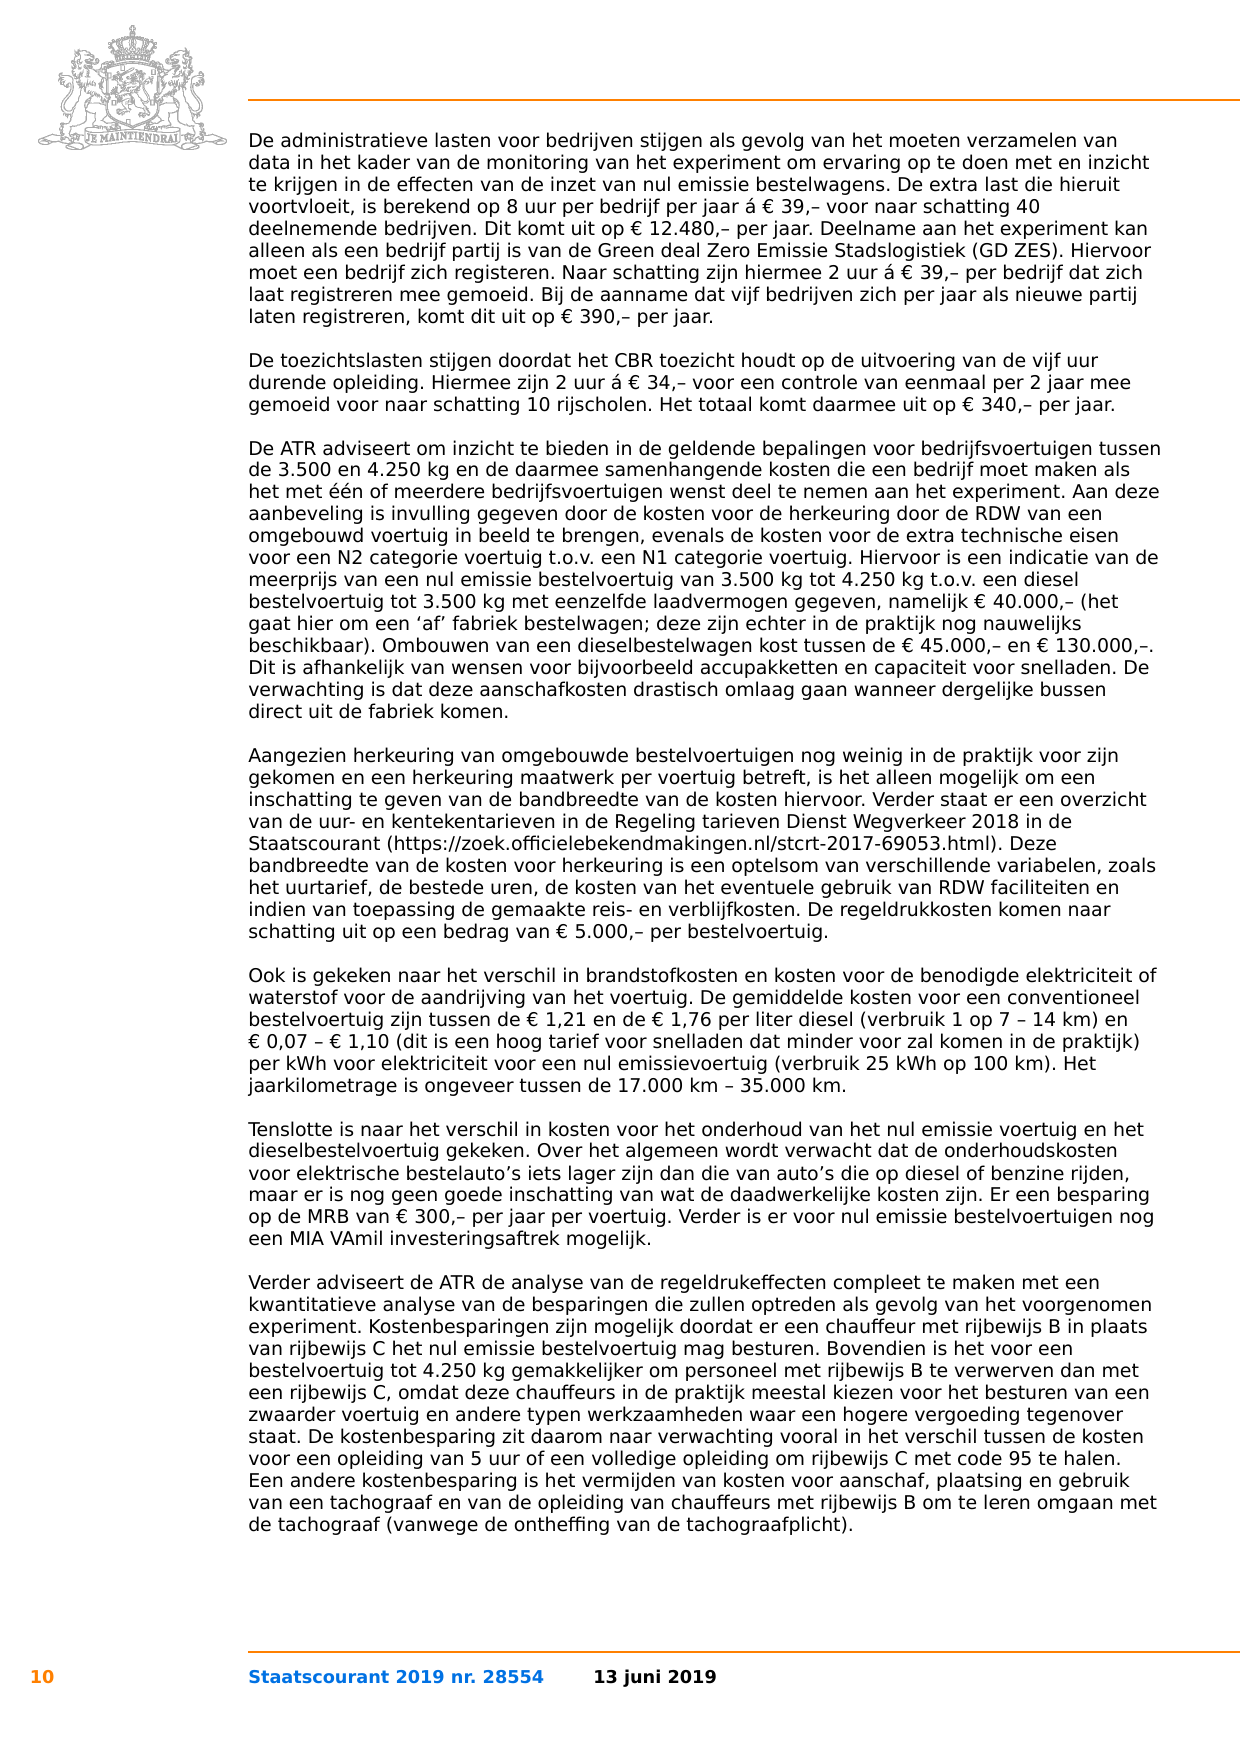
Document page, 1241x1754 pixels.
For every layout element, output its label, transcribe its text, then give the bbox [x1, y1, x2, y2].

text De toezichtslasten stijgen doordat het CBR toezicht houdt op de uitvoering van de vijf uur durende opleiding. Hiermee zijn 2 uur á € 34,– voor een controle van eenmaal per 2 jaar mee gemoeid voor naar schatting 10 rijscholen. Het totaal komt daarmee uit op € 340,– per jaar. [248, 349, 1163, 416]
text Ook is gekeken naar het verschil in brandstofkosten en kosten voor de benodigde elektriciteit of waterstof voor de aandrijving van het voertuig. De gemiddelde kosten voor een conventioneel bestelvoertuig zijn tussen de € 1,21 en de € 1,76 per liter diesel (verbruik 1 op 7 – 14 km) en € 0,07 – € 1,10 (dit is een hoog tarief voor snelladen dat minder voor zal komen in de praktijk) per kWh voor elektriciteit voor een nul emissievoertuig (verbruik 25 kWh op 100 km). Het jaarkilometrage is ongeveer tussen de 17.000 km – 35.000 km. [248, 965, 1163, 1097]
text Verder adviseert de ATR de analyse van de regeldrukeffecten compleet te maken met een kwantitatieve analyse van de besparingen die zullen optreden als gevolg van het voorgenomen experiment. Kostenbesparingen zijn mogelijk doordat er een chauffeur met rijbewijs B in plaats van rijbewijs C het nul emissie bestelvoertuig mag besturen. Bovendien is het voor een bestelvoertuig tot 4.250 kg gemakkelijker om personeel met rijbewijs B te verwerven dan met een rijbewijs C, omdat deze chauffeurs in de praktijk meestal kiezen voor het besturen van een zwaarder voertuig en andere typen werkzaamheden waar een hogere vergoeding tegenover staat. De kostenbesparing zit daarom naar verwachting vooral in het verschil tussen de kosten voor een opleiding van 5 uur of een volledige opleiding om rijbewijs C met code 95 te halen. Een andere kostenbesparing is het vermijden van kosten voor aanschaf, plaatsing en gebruik van een tachograaf en van de opleiding van chauffeurs met rijbewijs B om te leren omgaan met de tachograaf (vanwege de ontheffing van de tachograafplicht). [248, 1272, 1163, 1536]
text Aangezien herkeuring van omgebouwde bestelvoertuigen nog weinig in de praktijk voor zijn gekomen en een herkeuring maatwerk per voertuig betreft, is het alleen mogelijk om een inschatting te geven van de bandbreedte van de kosten hiervoor. Verder staat er een overzicht van de uur- en kentekentarieven in de Regeling tarieven Dienst Wegverkeer 2018 in de Staatscourant (https://zoek.officielebekendmakingen.nl/stcrt-2017-69053.html). Deze bandbreedte van de kosten voor herkeuring is een optelsom van verschillende variabelen, zoals het uurtarief, de bestede uren, de kosten van het eventuele gebruik van RDW faciliteiten en indien van toepassing de gemaakte reis- en verblijfkosten. De regeldrukkosten komen naar schatting uit op een bedrag van € 5.000,– per bestelvoertuig. [248, 745, 1163, 943]
text De administratieve lasten voor bedrijven stijgen als gevolg van het moeten verzamelen van data in het kader van de monitoring van het experiment om ervaring op te doen met en inzicht te krijgen in de effecten van de inzet van nul emissie bestelwagens. De extra last die hieruit voortvloeit, is berekend op 8 uur per bedrijf per jaar á € 39,– voor naar schatting 40 deelnemende bedrijven. Dit komt uit op € 12.480,– per jaar. Deelname aan het experiment kan alleen als een bedrijf partij is van de Green deal Zero Emissie Stadslogistiek (GD ZES). Hiervoor moet een bedrijf zich registeren. Naar schatting zijn hiermee 2 uur á € 39,– per bedrijf dat zich laat registreren mee gemoeid. Bij de aanname dat vijf bedrijven zich per jaar als nieuwe partij laten registreren, komt dit uit op € 390,– per jaar. [248, 130, 1163, 328]
text Tenslotte is naar het verschil in kosten voor het onderhoud van het nul emissie voertuig en het dieselbestelvoertuig gekeken. Over het algemeen wordt verwacht dat de onderhoudskosten voor elektrische bestelauto’s iets lager zijn dan die van auto’s die op diesel of benzine rijden, maar er is nog geen goede inschatting van wat de daadwerkelijke kosten zijn. Er een besparing op de MRB van € 300,– per jaar per voertuig. Verder is er voor nul emissie bestelvoertuigen nog een MIA VAmil investeringsaftrek mogelijk. [248, 1118, 1163, 1250]
picture [38, 25, 227, 150]
text De ATR adviseert om inzicht te bieden in de geldende bepalingen voor bedrijfsvoertuigen tussen de 3.500 en 4.250 kg en de daarmee samenhangende kosten die een bedrijf moet maken als het met één of meerdere bedrijfsvoertuigen wenst deel te nemen aan het experiment. Aan deze aanbeveling is invulling gegeven door de kosten voor de herkeuring door de RDW van een omgebouwd voertuig in beeld te brengen, evenals de kosten voor de extra technische eisen voor een N2 categorie voertuig t.o.v. een N1 categorie voertuig. Hiervoor is een indicatie van de meerprijs van een nul emissie bestelvoertuig van 3.500 kg tot 4.250 kg t.o.v. een diesel bestelvoertuig tot 3.500 kg met eenzelfde laadvermogen gegeven, namelijk € 40.000,– (het gaat hier om een ‘af’ fabriek bestelwagen; deze zijn echter in de praktijk nog nauwelijks beschikbaar). Ombouwen van een dieselbestelwagen kost tussen de € 45.000,– en € 130.000,–. Dit is afhankelijk van wensen voor bijvoorbeeld accupakketten en capaciteit voor snelladen. De verwachting is dat deze aanschafkosten drastisch omlaag gaan wanneer dergelijke bussen direct uit de fabriek komen. [248, 437, 1163, 723]
